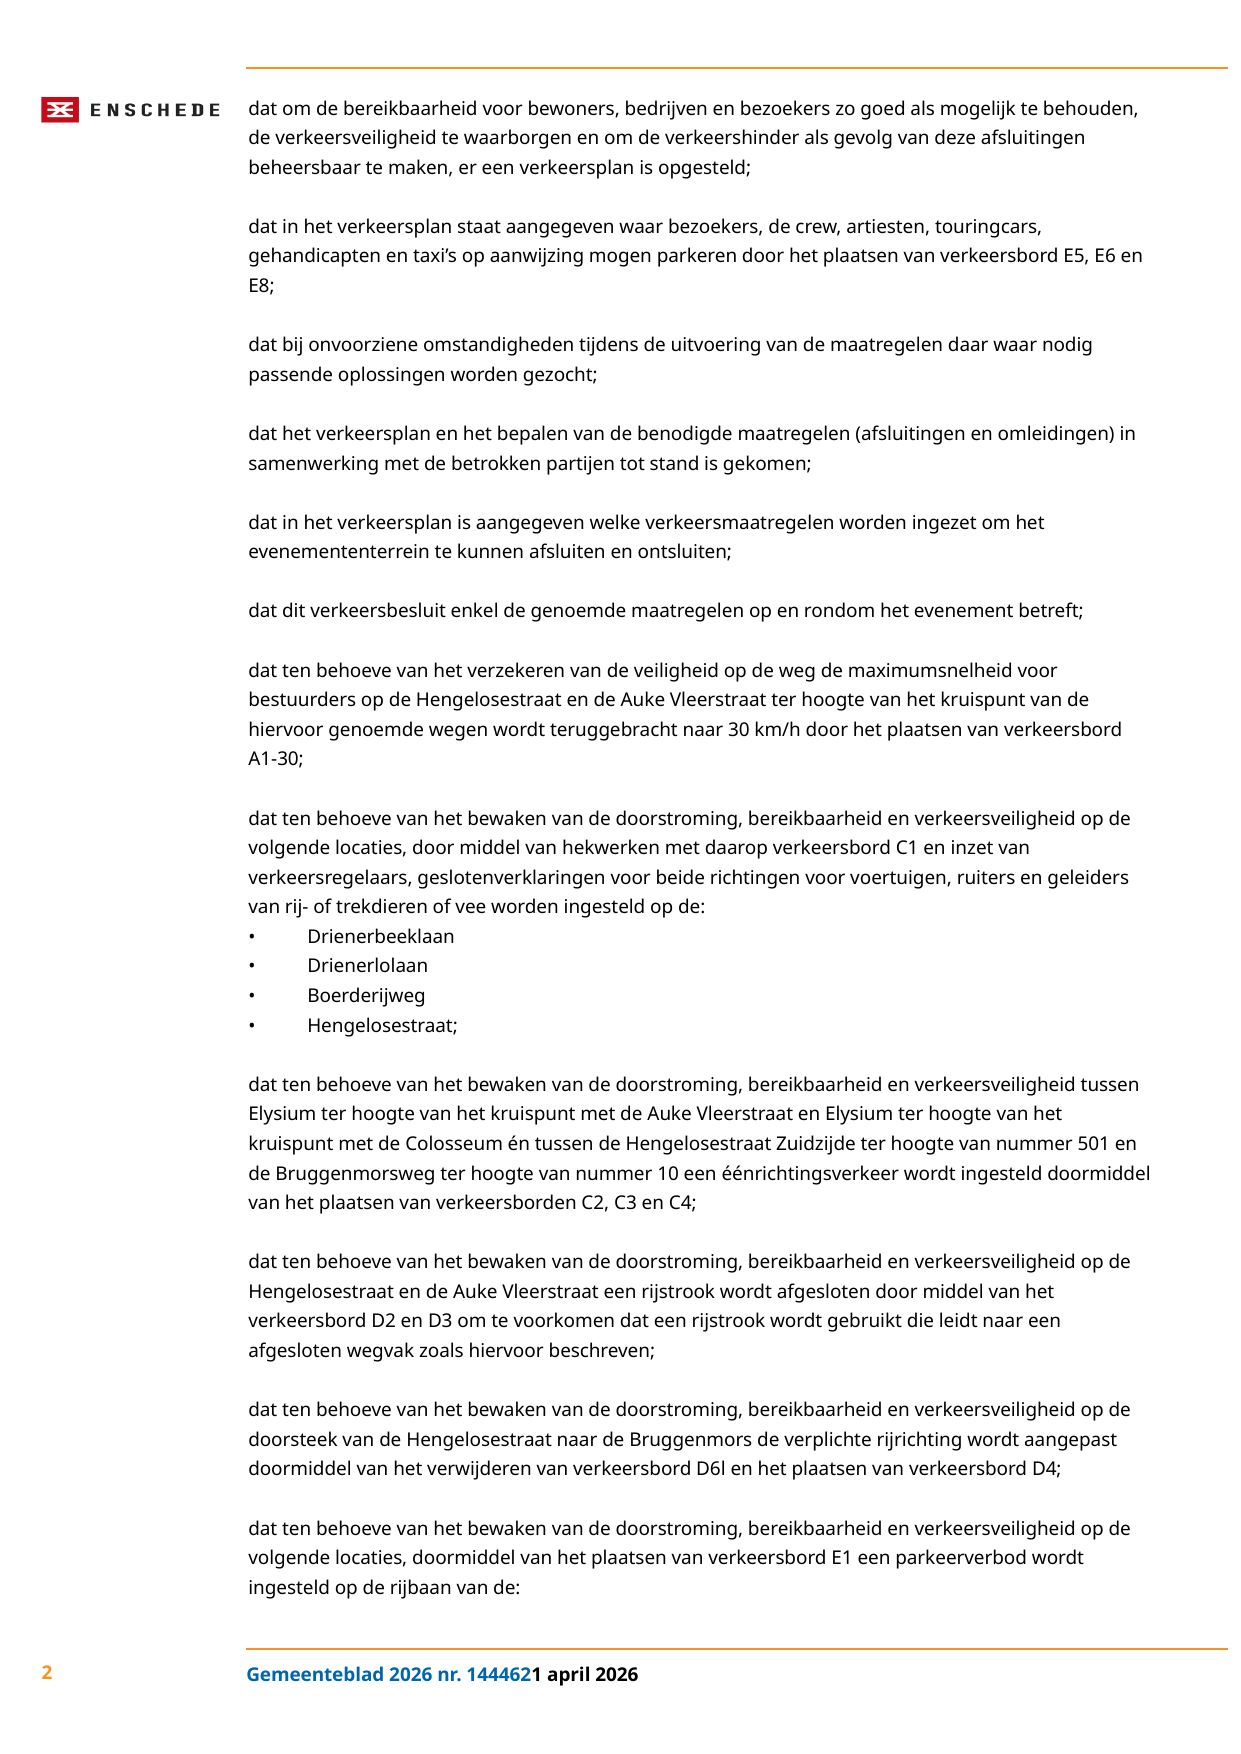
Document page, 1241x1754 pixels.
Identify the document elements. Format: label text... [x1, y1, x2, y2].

picture [41, 47, 231, 172]
text dat bij onvoorziene omstandigheden tijdens de uitvoering van de maatregelen daar waar nodig passende oplossingen worden gezocht; [248, 331, 1152, 387]
list Hengelosestraat; [248, 1012, 1152, 1038]
text dat ten behoeve van het bewaken van de doorstroming, bereikbaarheid en verkeersveiligheid op de doorsteek van de Hengelosestraat naar de Bruggenmors de verplichte rijrichting wordt aangepast doormiddel van het verwijderen van verkeersbord D6l en het plaatsen van verkeersbord D4; [248, 1396, 1152, 1481]
text dat in het verkeersplan is aangegeven welke verkeersmaatregelen worden ingezet om het evenemententerrein te kunnen afsluiten en ontsluiten; [248, 509, 1152, 564]
text dat ten behoeve van het bewaken van de doorstroming, bereikbaarheid en verkeersveiligheid op de volgende locaties, doormiddel van het plaatsen van verkeersbord E1 een parkeerverbod wordt ingesteld op de rijbaan van de: [248, 1515, 1152, 1600]
list Drienerbeeklaan [248, 923, 1152, 949]
text dat ten behoeve van het bewaken van de doorstroming, bereikbaarheid en verkeersveiligheid op de Hengelosestraat en de Auke Vleerstraat een rijstrook wordt afgesloten door middel van het verkeersbord D2 en D3 om te voorkomen dat een rijstrook wordt gebruikt die leidt naar een afgesloten wegvak zoals hiervoor beschreven; [248, 1248, 1152, 1363]
text dat ten behoeve van het bewaken van de doorstroming, bereikbaarheid en verkeersveiligheid op de volgende locaties, door middel van hekwerken met daarop verkeersbord C1 en inzet van verkeersregelaars, geslotenverklaringen voor beide richtingen voor voertuigen, ruiters en geleiders van rij- of trekdieren of vee worden ingesteld op de: [248, 805, 1152, 919]
text dat het verkeersplan en het bepalen van de benodigde maatregelen (afsluitingen en omleidingen) in samenwerking met de betrokken partijen tot stand is gekomen; [248, 420, 1152, 476]
text dat in het verkeersplan staat aangegeven waar bezoekers, de crew, artiesten, touringcars, gehandicapten en taxi’s op aanwijzing mogen parkeren door het plaatsen van verkeersbord E5, E6 en E8; [248, 213, 1152, 298]
text dat ten behoeve van het bewaken van de doorstroming, bereikbaarheid en verkeersveiligheid tussen Elysium ter hoogte van het kruispunt met de Auke Vleerstraat en Elysium ter hoogte van het kruispunt met de Colosseum én tussen de Hengelosestraat Zuidzijde ter hoogte van nummer 501 en de Bruggenmorsweg ter hoogte van nummer 10 een éénrichtingsverkeer wordt ingesteld doormiddel van het plaatsen van verkeersborden C2, C3 en C4; [248, 1071, 1152, 1215]
list Boerderijweg [248, 982, 1152, 1008]
text dat ten behoeve van het verzekeren van de veiligheid op de weg de maximumsnelheid voor bestuurders op de Hengelosestraat en de Auke Vleerstraat ter hoogte van het kruispunt van de hiervoor genoemde wegen wordt teruggebracht naar 30 km/h door het plaatsen van verkeersbord A1-30; [248, 657, 1152, 771]
text dat om de bereikbaarheid voor bewoners, bedrijven en bezoekers zo goed als mogelijk te behouden, de verkeersveiligheid te waarborgen en om de verkeershinder als gevolg van deze afsluitingen beheersbaar te maken, er een verkeersplan is opgesteld; [248, 95, 1152, 180]
list Drienerlolaan [248, 953, 1152, 978]
text dat dit verkeersbesluit enkel de genoemde maatregelen op en rondom het evenement betreft; [248, 598, 1152, 623]
